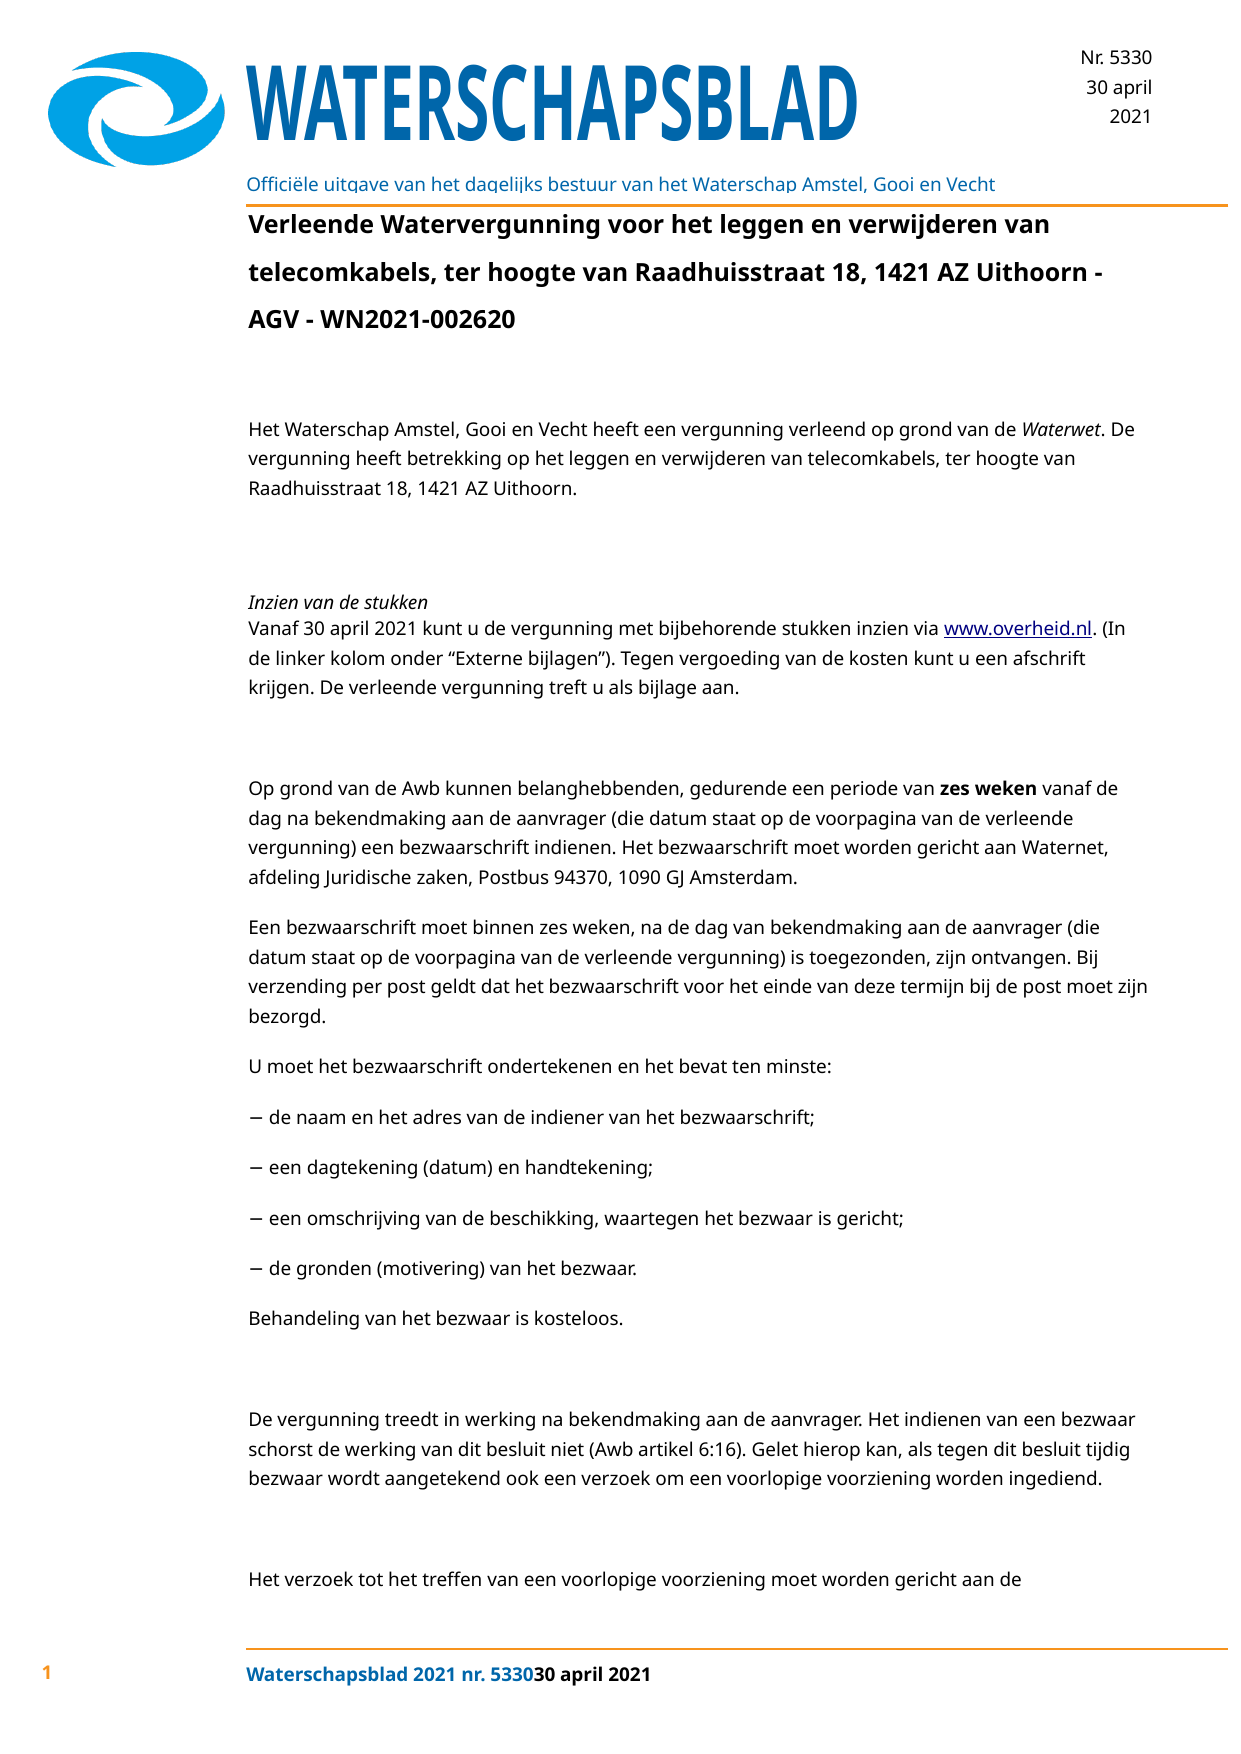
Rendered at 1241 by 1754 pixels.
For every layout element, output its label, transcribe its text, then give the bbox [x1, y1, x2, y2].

text Inzien van de stukken [248, 589, 1152, 615]
text Verleende Watervergunning voor het leggen en verwijderen van telecomkabels, ter hoogte van Raadhuisstraat 18, 1421 AZ Uithoorn - AGV - WN2021-002620 [248, 207, 1152, 336]
text De vergunning treedt in werking na bekendmaking aan de aanvrager. Het indienen van een bezwaar schorst de werking van dit besluit niet (Awb artikel 6:16). Gelet hierop kan, als tegen dit besluit tijdig bezwaar wordt aangetekend ook een verzoek om een voorlopige voorziening worden ingediend. [248, 1406, 1152, 1491]
text Behandeling van het bezwaar is kosteloos. [248, 1306, 1152, 1331]
text − een omschrijving van de beschikking, waartegen het bezwaar is gericht; [248, 1205, 1152, 1231]
text − de gronden (motivering) van het bezwaar. [248, 1255, 1152, 1281]
text − de naam en het adres van de indiener van het bezwaarschrift; [248, 1104, 1152, 1130]
picture [41, 47, 231, 172]
text Het Waterschap Amstel, Gooi en Vecht heeft een vergunning verleend op grond van de Waterwet. De vergunning heeft betrekking op het leggen en verwijderen van telecomkabels, ter hoogte van Raadhuisstraat 18, 1421 AZ Uithoorn. [248, 416, 1152, 501]
text Vanaf 30 april 2021 kunt u de vergunning met bijbehorende stukken inzien via www.overheid.nl. (In de linker kolom onder “Externe bijlagen”). Tegen vergoeding van de kosten kunt u een afschrift krijgen. De verleende vergunning treft u als bijlage aan. [248, 615, 1152, 700]
text U moet het bezwaarschrift ondertekenen en het bevat ten minste: [248, 1053, 1152, 1079]
text − een dagtekening (datum) en handtekening; [248, 1154, 1152, 1180]
text Het verzoek tot het treffen van een voorlopige voorziening moet worden gericht aan de [248, 1566, 1152, 1592]
text Een bezwaarschrift moet binnen zes weken, na de dag van bekendmaking aan de aanvrager (die datum staat op de voorpagina van de verleende vergunning) is toegezonden, zijn ontvangen. Bij verzending per post geldt dat het bezwaarschrift voor het einde van deze termijn bij de post moet zijn bezorgd. [248, 914, 1152, 1029]
text Op grond van de Awb kunnen belanghebbenden, gedurende een periode van zes weken vanaf de dag na bekendmaking aan de aanvrager (die datum staat op de voorpagina van de verleende vergunning) een bezwaarschrift indienen. Het bezwaarschrift moet worden gericht aan Waternet, afdeling Juridische zaken, Postbus 94370, 1090 GJ Amsterdam. [248, 775, 1152, 890]
